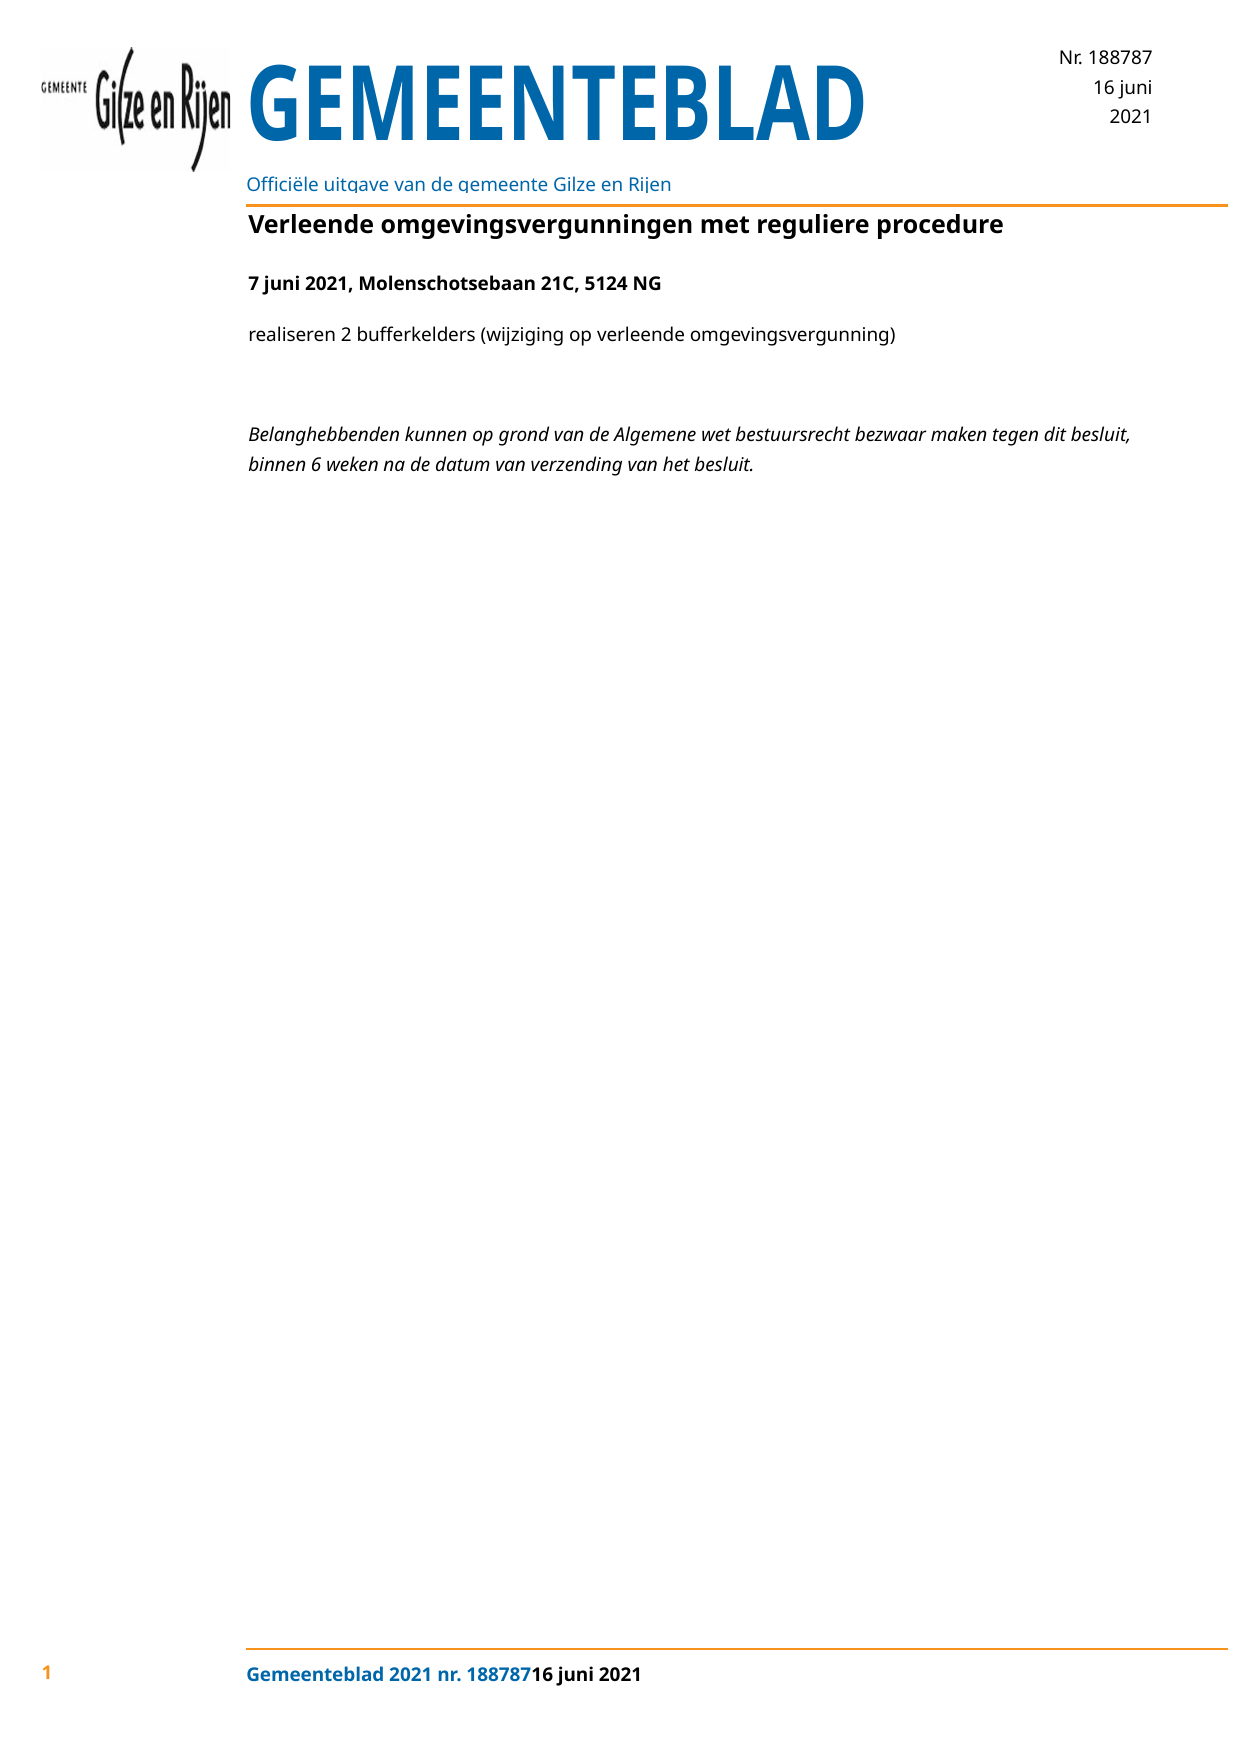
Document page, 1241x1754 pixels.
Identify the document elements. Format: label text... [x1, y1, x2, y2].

picture [41, 47, 231, 172]
text Belanghebbenden kunnen op grond van de Algemene wet bestuursrecht bezwaar maken tegen dit besluit, binnen 6 weken na de datum van verzending van het besluit. [248, 422, 1152, 477]
text Verleende omgevingsvergunningen met reguliere procedure [248, 207, 1152, 241]
text realiseren 2 bufferkelders (wijziging op verleende omgevingsvergunning) [248, 321, 1152, 346]
text 7 juni 2021, Molenschotsebaan 21C, 5124 NG [248, 270, 1152, 296]
